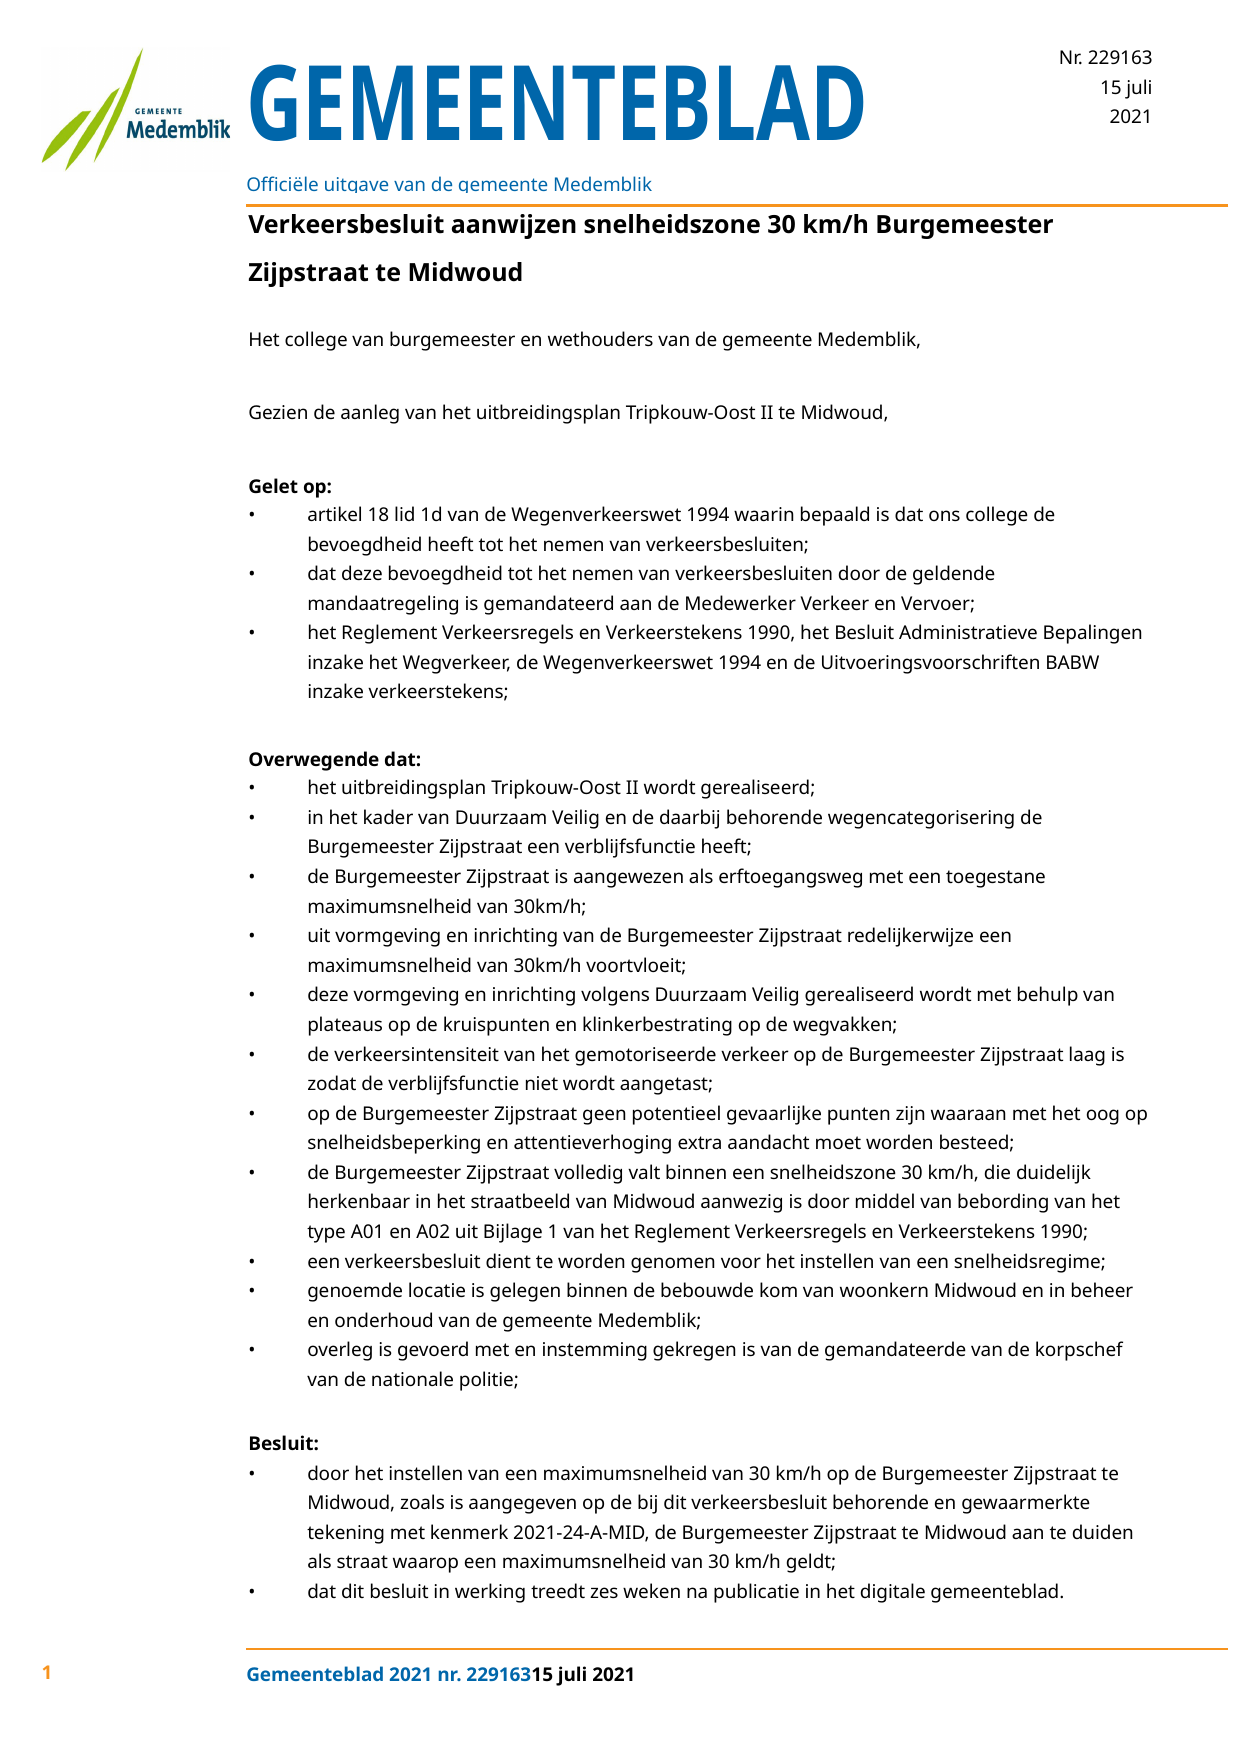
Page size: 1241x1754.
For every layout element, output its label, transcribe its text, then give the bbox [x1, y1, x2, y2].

list het uitbreidingsplan Tripkouw-Oost II wordt gerealiseerd; [248, 774, 1152, 800]
list artikel 18 lid 1d van de Wegenverkeerswet 1994 waarin bepaald is dat ons college de bevoegdheid heeft tot het nemen van verkeersbesluiten; [248, 501, 1152, 557]
list overleg is gevoerd met en instemming gekregen is van de gemandateerde van de korpschef van de nationale politie; [248, 1337, 1152, 1392]
list het Reglement Verkeersregels en Verkeerstekens 1990, het Besluit Administratieve Bepalingen inzake het Wegverkeer, de Wegenverkeerswet 1994 en de Uitvoeringsvoorschriften BABW inzake verkeerstekens; [248, 619, 1152, 704]
list genoemde locatie is gelegen binnen de bebouwde kom van woonkern Midwoud en in beheer en onderhoud van de gemeente Medemblik; [248, 1277, 1152, 1333]
text Verkeersbesluit aanwijzen snelheidszone 30 km/h Burgemeester Zijpstraat te Midwoud [248, 207, 1152, 288]
list uit vormgeving en inrichting van de Burgemeester Zijpstraat redelijkerwijze een maximumsnelheid van 30km/h voortvloeit; [248, 922, 1152, 978]
text Het college van burgemeester en wethouders van de gemeente Medemblik, [248, 326, 1152, 352]
list door het instellen van een maximumsnelheid van 30 km/h op de Burgemeester Zijpstraat te Midwoud, zoals is aangegeven op de bij dit verkeersbesluit behorende en gewaarmerkte tekening met kenmerk 2021-24-A-MID, de Burgemeester Zijpstraat te Midwoud aan te duiden als straat waarop een maximumsnelheid van 30 km/h geldt; [248, 1460, 1152, 1574]
text Besluit: [248, 1430, 1152, 1456]
text Gezien de aanleg van het uitbreidingsplan Tripkouw-Oost II te Midwoud, [248, 399, 1152, 425]
list in het kader van Duurzaam Veilig en de daarbij behorende wegencategorisering de Burgemeester Zijpstraat een verblijfsfunctie heeft; [248, 804, 1152, 859]
list deze vormgeving en inrichting volgens Duurzaam Veilig gerealiseerd wordt met behulp van plateaus op de kruispunten en klinkerbestrating op de wegvakken; [248, 982, 1152, 1037]
text Gelet op: [248, 473, 1152, 499]
list de Burgemeester Zijpstraat is aangewezen als erftoegangsweg met een toegestane maximumsnelheid van 30km/h; [248, 863, 1152, 919]
list een verkeersbesluit dient te worden genomen voor het instellen van een snelheidsregime; [248, 1248, 1152, 1274]
list dat dit besluit in werking treedt zes weken na publicatie in het digitale gemeenteblad. [248, 1578, 1152, 1604]
list de verkeersintensiteit van het gemotoriseerde verkeer op de Burgemeester Zijpstraat laag is zodat de verblijfsfunctie niet wordt aangetast; [248, 1041, 1152, 1096]
picture [41, 47, 231, 172]
text Overwegende dat: [248, 746, 1152, 772]
list dat deze bevoegdheid tot het nemen van verkeersbesluiten door de geldende mandaatregeling is gemandateerd aan de Medewerker Verkeer en Vervoer; [248, 560, 1152, 616]
list op de Burgemeester Zijpstraat geen potentieel gevaarlijke punten zijn waaraan met het oog op snelheidsbeperking en attentieverhoging extra aandacht moet worden besteed; [248, 1100, 1152, 1155]
list de Burgemeester Zijpstraat volledig valt binnen een snelheidszone 30 km/h, die duidelijk herkenbaar in het straatbeeld van Midwoud aanwezig is door middel van bebording van het type A01 en A02 uit Bijlage 1 van het Reglement Verkeersregels en Verkeerstekens 1990; [248, 1159, 1152, 1244]
